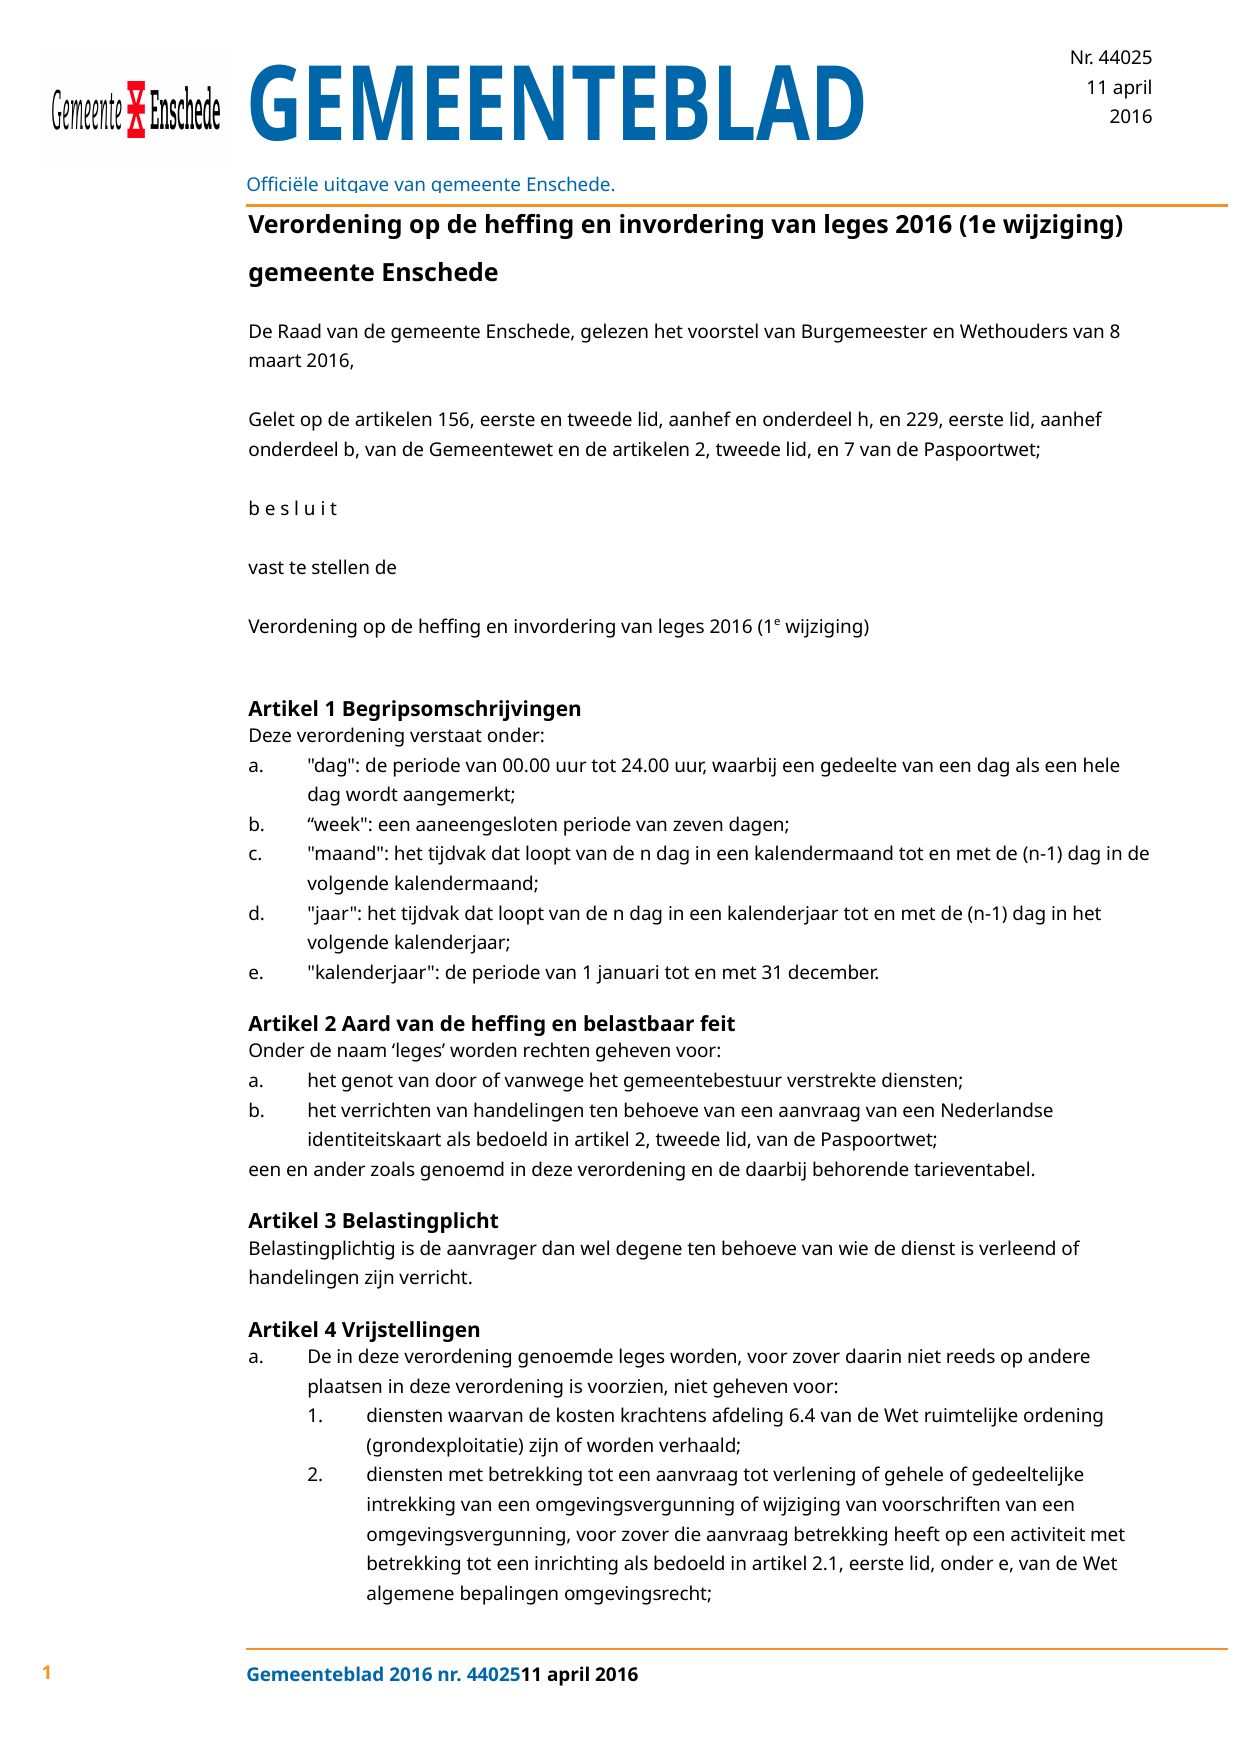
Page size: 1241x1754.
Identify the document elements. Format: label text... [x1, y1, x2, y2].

list "maand": het tijdvak dat loopt van de n dag in een kalendermaand tot en met de (n-1) dag in de volgende kalendermaand; [248, 841, 1152, 896]
text Verordening op de heffing en invordering van leges 2016 (1e wijziging) [248, 614, 1152, 639]
list diensten met betrekking tot een aanvraag tot verlening of gehele of gedeeltelijke intrekking van een omgevingsvergunning of wijziging van voorschriften van een omgevingsvergunning, voor zover die aanvraag betrekking heeft op een activiteit met betrekking tot een inrichting als bedoeld in artikel 2.1, eerste lid, onder e, van de Wet algemene bepalingen omgevingsrecht; [307, 1462, 1152, 1606]
text b e s l u i t [248, 495, 1152, 521]
text een en ander zoals genoemd in deze verordening en de daarbij behorende tarieventabel. [248, 1156, 1152, 1182]
text De Raad van de gemeente Enschede, gelezen het voorstel van Burgemeester en Wethouders van 8 maart 2016, [248, 318, 1152, 373]
text Deze verordening verstaat onder: [248, 722, 1152, 748]
text Gelet op de artikelen 156, eerste en tweede lid, aanhef en onderdeel h, en 229, eerste lid, aanhef onderdeel b, van de Gemeentewet en de artikelen 2, tweede lid, en 7 van de Paspoortwet; [248, 407, 1152, 462]
text Onder de naam ‘leges’ worden rechten geheven voor: [248, 1038, 1152, 1063]
list De in deze verordening genoemde leges worden, voor zover daarin niet reeds op andere plaatsen in deze verordening is voorzien, niet geheven voor: [248, 1343, 1152, 1399]
text Artikel 1 Begripsomschrijvingen [248, 694, 1152, 722]
list diensten waarvan de kosten krachtens afdeling 6.4 van de Wet ruimtelijke ordening (grondexploitatie) zijn of worden verhaald; [307, 1402, 1152, 1458]
list "jaar": het tijdvak dat loopt van de n dag in een kalenderjaar tot en met de (n-1) dag in het volgende kalenderjaar; [248, 900, 1152, 955]
list "dag": de periode van 00.00 uur tot 24.00 uur, waarbij een gedeelte van een dag als een hele dag wordt aangemerkt; [248, 752, 1152, 807]
text Artikel 3 Belastingplicht [248, 1206, 1152, 1235]
list het verrichten van handelingen ten behoeve van een aanvraag van een Nederlandse identiteitskaart als bedoeld in artikel 2, tweede lid, van de Paspoortwet; [248, 1097, 1152, 1152]
picture [41, 47, 231, 172]
text Belastingplichtig is de aanvrager dan wel degene ten behoeve van wie de dienst is verleend of handelingen zijn verricht. [248, 1235, 1152, 1290]
list het genot van door of vanwege het gemeentebestuur verstrekte diensten; [248, 1067, 1152, 1093]
list "kalenderjaar": de periode van 1 januari tot en met 31 december. [248, 959, 1152, 984]
text Artikel 4 Vrijstellingen [248, 1315, 1152, 1343]
text vast te stellen de [248, 554, 1152, 580]
text Artikel 2 Aard van de heffing en belastbaar feit [248, 1009, 1152, 1038]
text Verordening op de heffing en invordering van leges 2016 (1e wijziging) gemeente Enschede [248, 207, 1152, 288]
list “week": een aaneengesloten periode van zeven dagen; [248, 811, 1152, 837]
